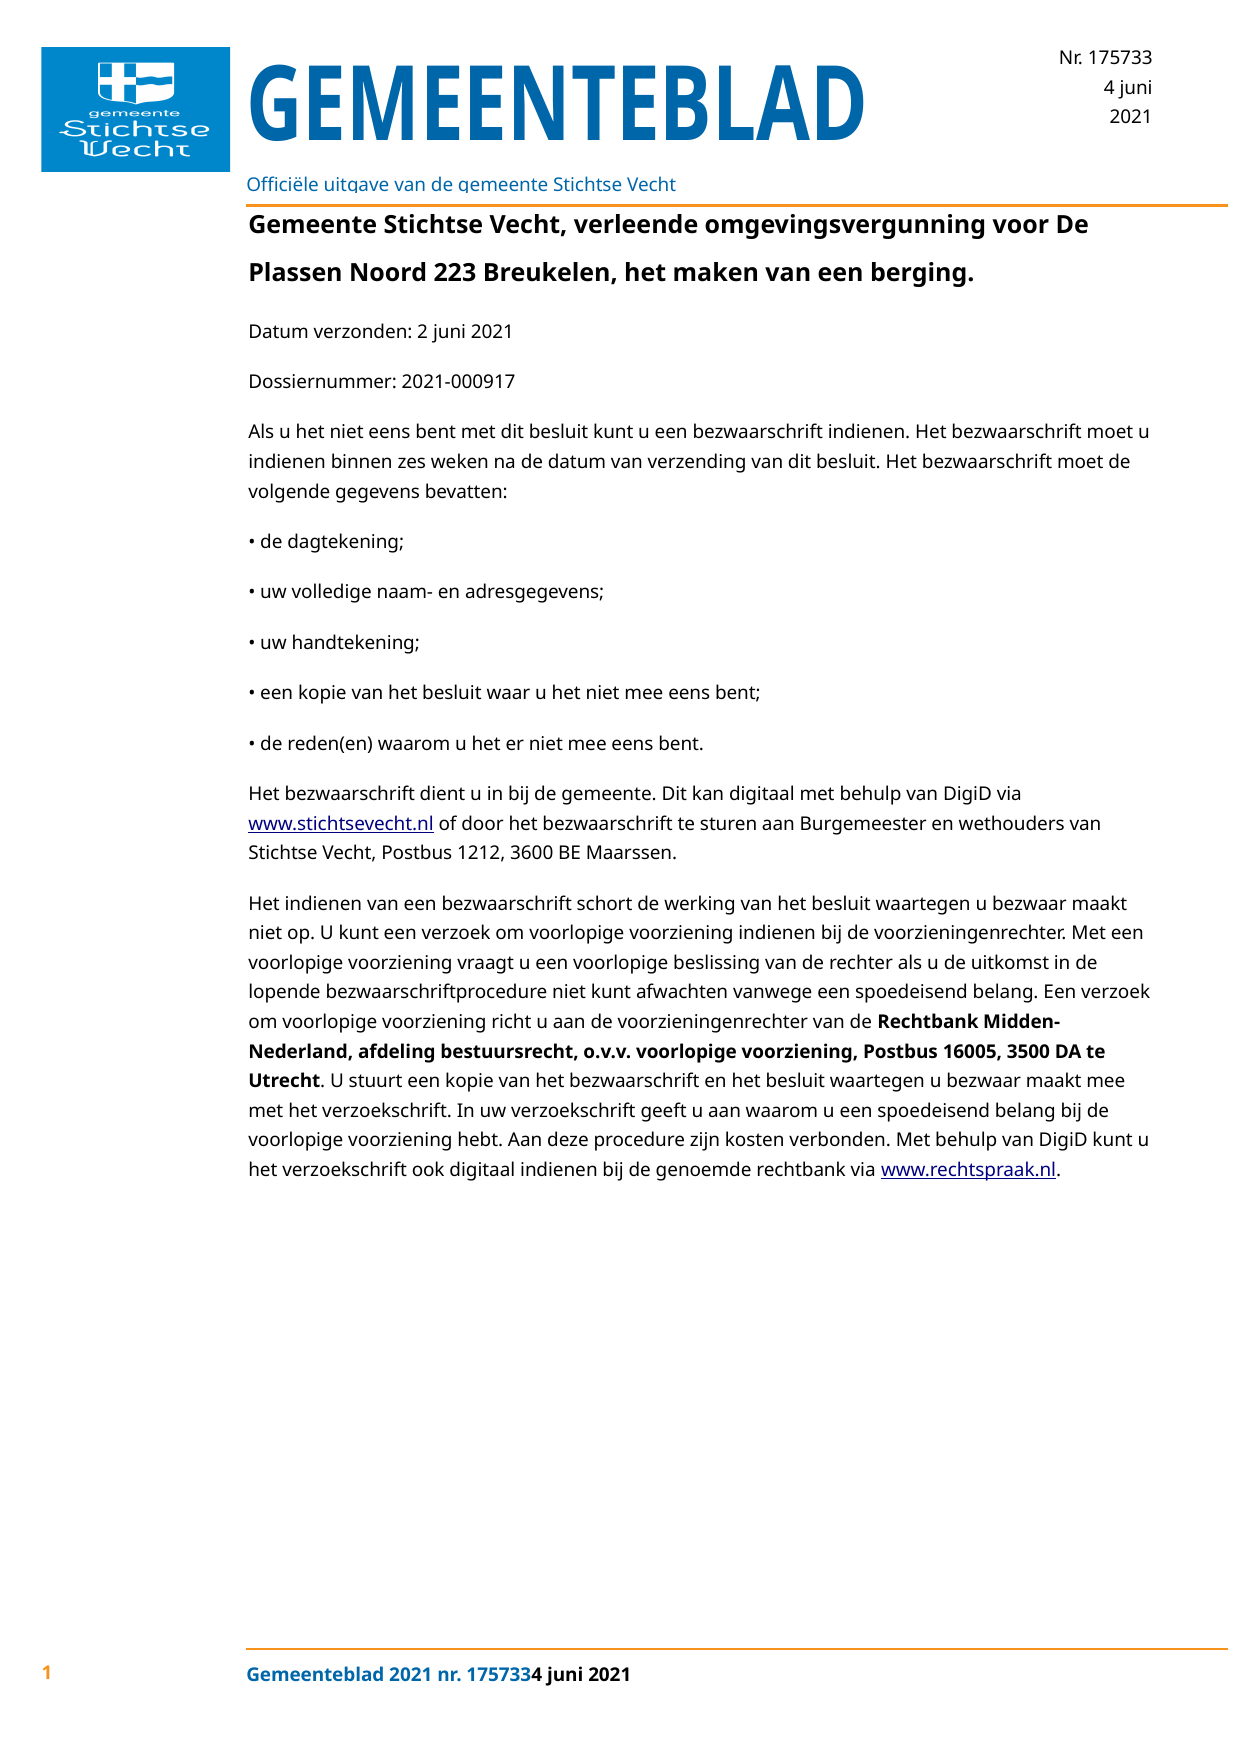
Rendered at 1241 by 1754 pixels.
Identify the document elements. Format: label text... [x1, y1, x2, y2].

text • uw handtekening; [248, 629, 1152, 655]
text Gemeente Stichtse Vecht, verleende omgevingsvergunning voor De Plassen Noord 223 Breukelen, het maken van een berging. [248, 207, 1152, 288]
text • een kopie van het besluit waar u het niet mee eens bent; [248, 679, 1152, 705]
text • uw volledige naam- en adresgegevens; [248, 579, 1152, 604]
text Datum verzonden: 2 juni 2021 [248, 318, 1152, 344]
text Dossiernummer: 2021-000917 [248, 368, 1152, 394]
picture [99, 63, 135, 101]
text Als u het niet eens bent met dit besluit kunt u een bezwaarschrift indienen. Het bezwaarschrift moet u indienen binnen zes weken na de datum van verzending van dit besluit. Het bezwaarschrift moet de volgende gegevens bevatten: [248, 419, 1152, 504]
text • de reden(en) waarom u het er niet mee eens bent. [248, 730, 1152, 756]
text Het indienen van een bezwaarschrift schort de werking van het besluit waartegen u bezwaar maakt niet op. U kunt een verzoek om voorlopige voorziening indienen bij de voorzieningenrechter. Met een voorlopige voorziening vraagt u een voorlopige beslissing van de rechter als u de uitkomst in de lopende bezwaarschriftprocedure niet kunt afwachten vanwege een spoedeisend belang. Een verzoek om voorlopige voorziening richt u aan de voorzieningenrechter van de Rechtbank Midden-Nederland, afdeling bestuursrecht, o.v.v. voorlopige voorziening, Postbus 16005, 3500 DA te Utrecht. U stuurt een kopie van het bezwaarschrift en het besluit waartegen u bezwaar maakt mee met het verzoekschrift. In uw verzoekschrift geeft u aan waarom u een spoedeisend belang bij de voorlopige voorziening hebt. Aan deze procedure zijn kosten verbonden. Met behulp van DigiD kunt u het verzoekschrift ook digitaal indienen bij de genoemde rechtbank via www.rechtspraak.nl. [248, 890, 1152, 1182]
picture [137, 63, 174, 103]
text • de dagtekening; [248, 528, 1152, 554]
text Het bezwaarschrift dient u in bij de gemeente. Dit kan digitaal met behulp van DigiD via www.stichtsevecht.nl of door het bezwaarschrift te sturen aan Burgemeester en wethouders van Stichtse Vecht, Postbus 1212, 3600 BE Maarssen. [248, 780, 1152, 865]
